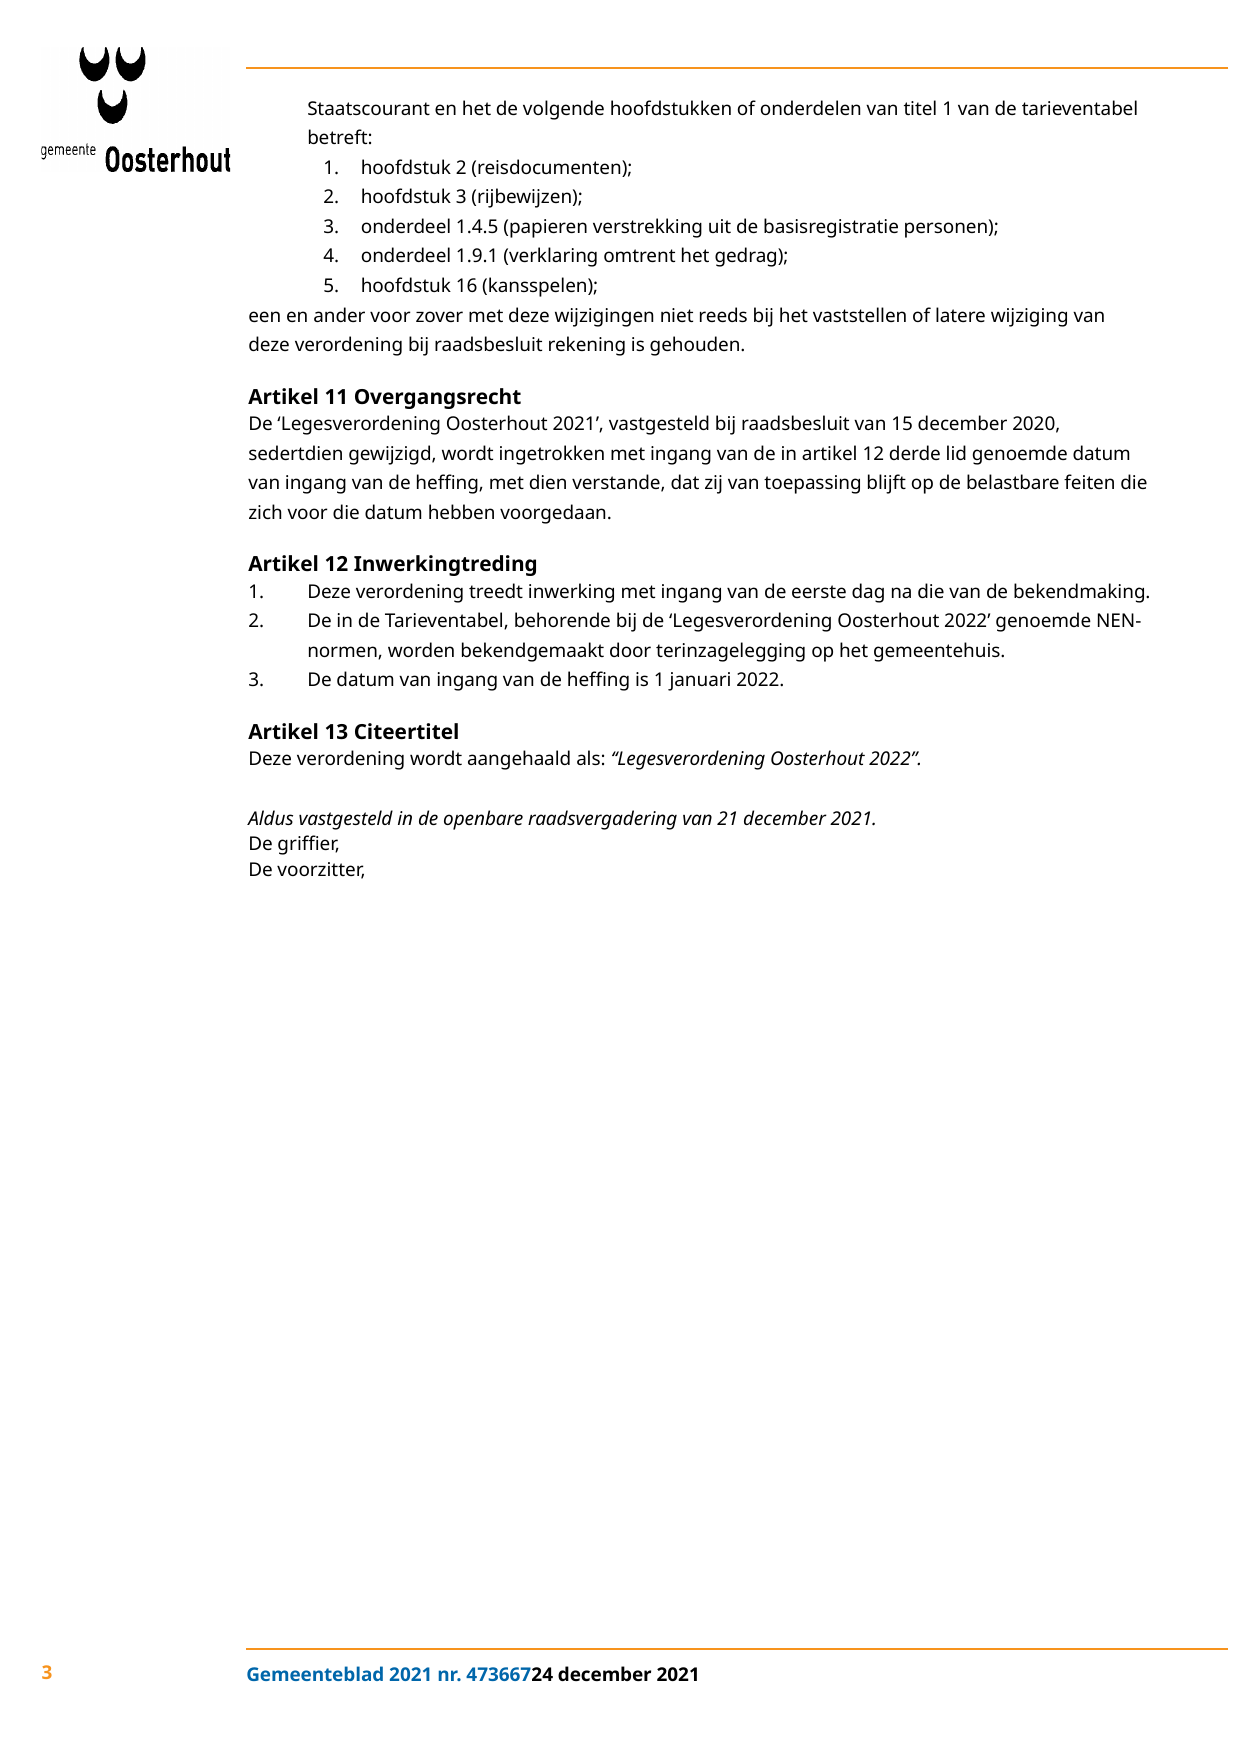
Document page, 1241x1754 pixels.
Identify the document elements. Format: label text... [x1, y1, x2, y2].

list De in de Tarieventabel, behorende bij de ‘Legesverordening Oosterhout 2022’ genoemde NEN-normen, worden bekendgemaakt door terinzagelegging op het gemeentehuis. [248, 607, 1152, 663]
text De griffier, [248, 830, 1152, 856]
text Artikel 11 Overgangsrecht [248, 382, 1152, 410]
text een en ander voor zover met deze wijzigingen niet reeds bij het vaststellen of latere wijziging van deze verordening bij raadsbesluit rekening is gehouden. [248, 302, 1152, 357]
list hoofdstuk 3 (rijbewijzen); [323, 183, 1152, 209]
list hoofdstuk 16 (kansspelen); [323, 272, 1152, 298]
list De datum van ingang van de heffing is 1 januari 2022. [248, 667, 1152, 692]
text De ‘Legesverordening Oosterhout 2021’, vastgesteld bij raadsbesluit van 15 december 2020, sedertdien gewijzigd, wordt ingetrokken met ingang van de in artikel 12 derde lid genoemde datum van ingang van de heffing, met dien verstande, dat zij van toepassing blijft op de belastbare feiten die zich voor die datum hebben voorgedaan. [248, 410, 1152, 525]
list Deze verordening treedt inwerking met ingang van de eerste dag na die van de bekendmaking. [248, 578, 1152, 604]
picture [41, 47, 231, 172]
text Artikel 12 Inwerkingtreding [248, 549, 1152, 578]
list onderdeel 1.9.1 (verklaring omtrent het gedrag); [323, 243, 1152, 268]
text De voorzitter, [248, 856, 1152, 882]
text Aldus vastgesteld in de openbare raadsvergadering van 21 december 2021. [248, 805, 1152, 830]
text Artikel 13 Citeertitel [248, 717, 1152, 746]
text Deze verordening wordt aangehaald als: ‘‘Legesverordening Oosterhout 2022’’. [248, 746, 1152, 771]
list hoofdstuk 2 (reisdocumenten); [323, 154, 1152, 180]
list Staatscourant en het de volgende hoofdstukken of onderdelen van titel 1 van de tarieventabel betreft: [248, 95, 1152, 150]
list onderdeel 1.4.5 (papieren verstrekking uit de basisregistratie personen); [323, 213, 1152, 239]
